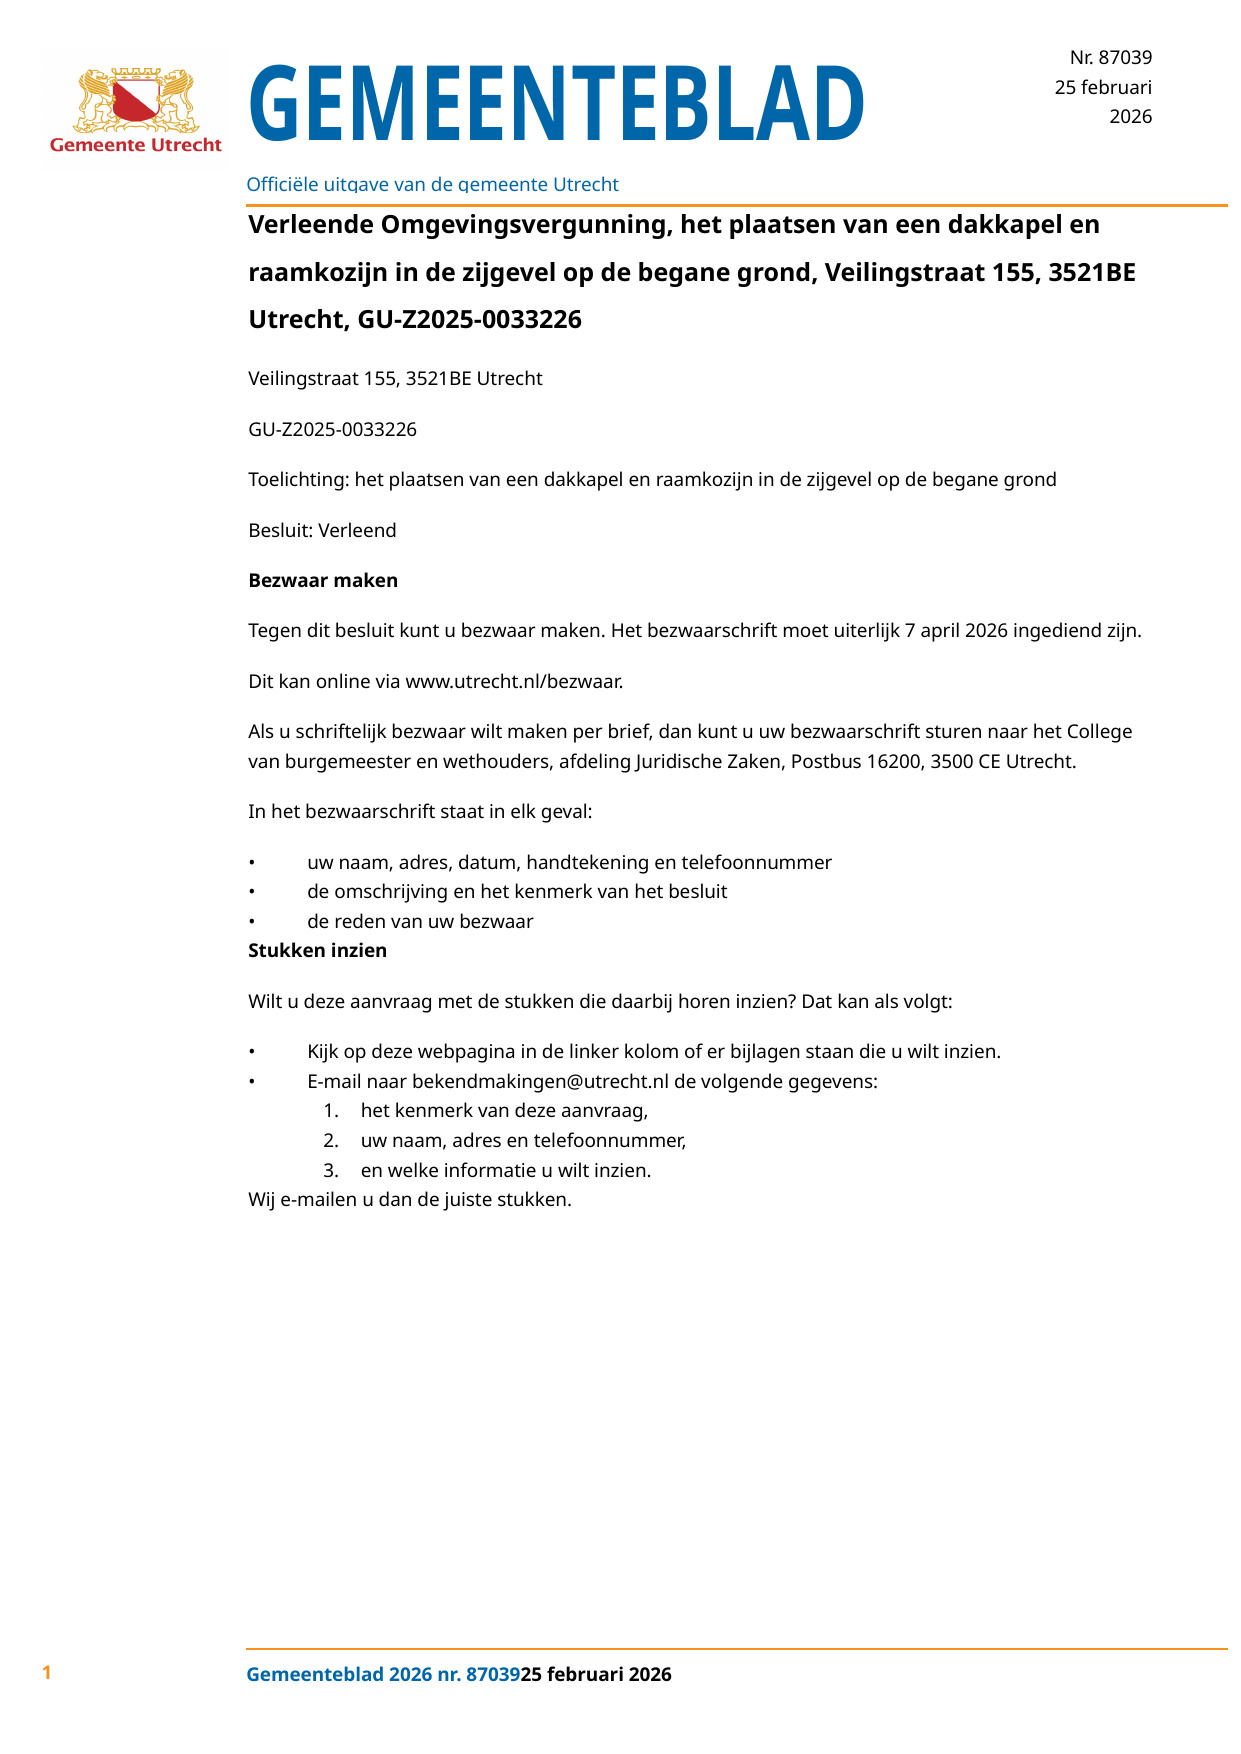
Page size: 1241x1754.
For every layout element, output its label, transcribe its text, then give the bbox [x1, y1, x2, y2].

text Tegen dit besluit kunt u bezwaar maken. Het bezwaarschrift moet uiterlijk 7 april 2026 ingediend zijn. [248, 618, 1152, 643]
text Bezwaar maken [248, 567, 1152, 593]
text Veilingstraat 155, 3521BE Utrecht [248, 366, 1152, 391]
text Wij e-mailen u dan de juiste stukken. [248, 1186, 1152, 1212]
list het kenmerk van deze aanvraag, [323, 1098, 1152, 1123]
list en welke informatie u wilt inzien. [323, 1157, 1152, 1182]
list uw naam, adres, datum, handtekening en telefoonnummer [248, 849, 1152, 874]
text Besluit: Verleend [248, 517, 1152, 542]
list de reden van uw bezwaar [248, 908, 1152, 934]
list de omschrijving en het kenmerk van het besluit [248, 878, 1152, 904]
text Verleende Omgevingsvergunning, het plaatsen van een dakkapel en raamkozijn in de zijgevel op de begane grond, Veilingstraat 155, 3521BE Utrecht, GU-Z2025-0033226 [248, 207, 1152, 336]
list uw naam, adres en telefoonnummer, [323, 1127, 1152, 1153]
text Dit kan online via www.utrecht.nl/bezwaar. [248, 668, 1152, 694]
text Als u schriftelijk bezwaar wilt maken per brief, dan kunt u uw bezwaarschrift sturen naar het College van burgemeester en wethouders, afdeling Juridische Zaken, Postbus 16200, 3500 CE Utrecht. [248, 718, 1152, 774]
text Wilt u deze aanvraag met de stukken die daarbij horen inzien? Dat kan als volgt: [248, 988, 1152, 1014]
list Kijk op deze webpagina in de linker kolom of er bijlagen staan die u wilt inzien. [248, 1038, 1152, 1064]
text Stukken inzien [248, 938, 1152, 963]
text GU-Z2025-0033226 [248, 416, 1152, 442]
text Toelichting: het plaatsen van een dakkapel en raamkozijn in de zijgevel op de begane grond [248, 466, 1152, 492]
text In het bezwaarschrift staat in elk geval: [248, 798, 1152, 824]
list E-mail naar bekendmakingen@utrecht.nl de volgende gegevens: [248, 1068, 1152, 1094]
picture [41, 47, 231, 172]
